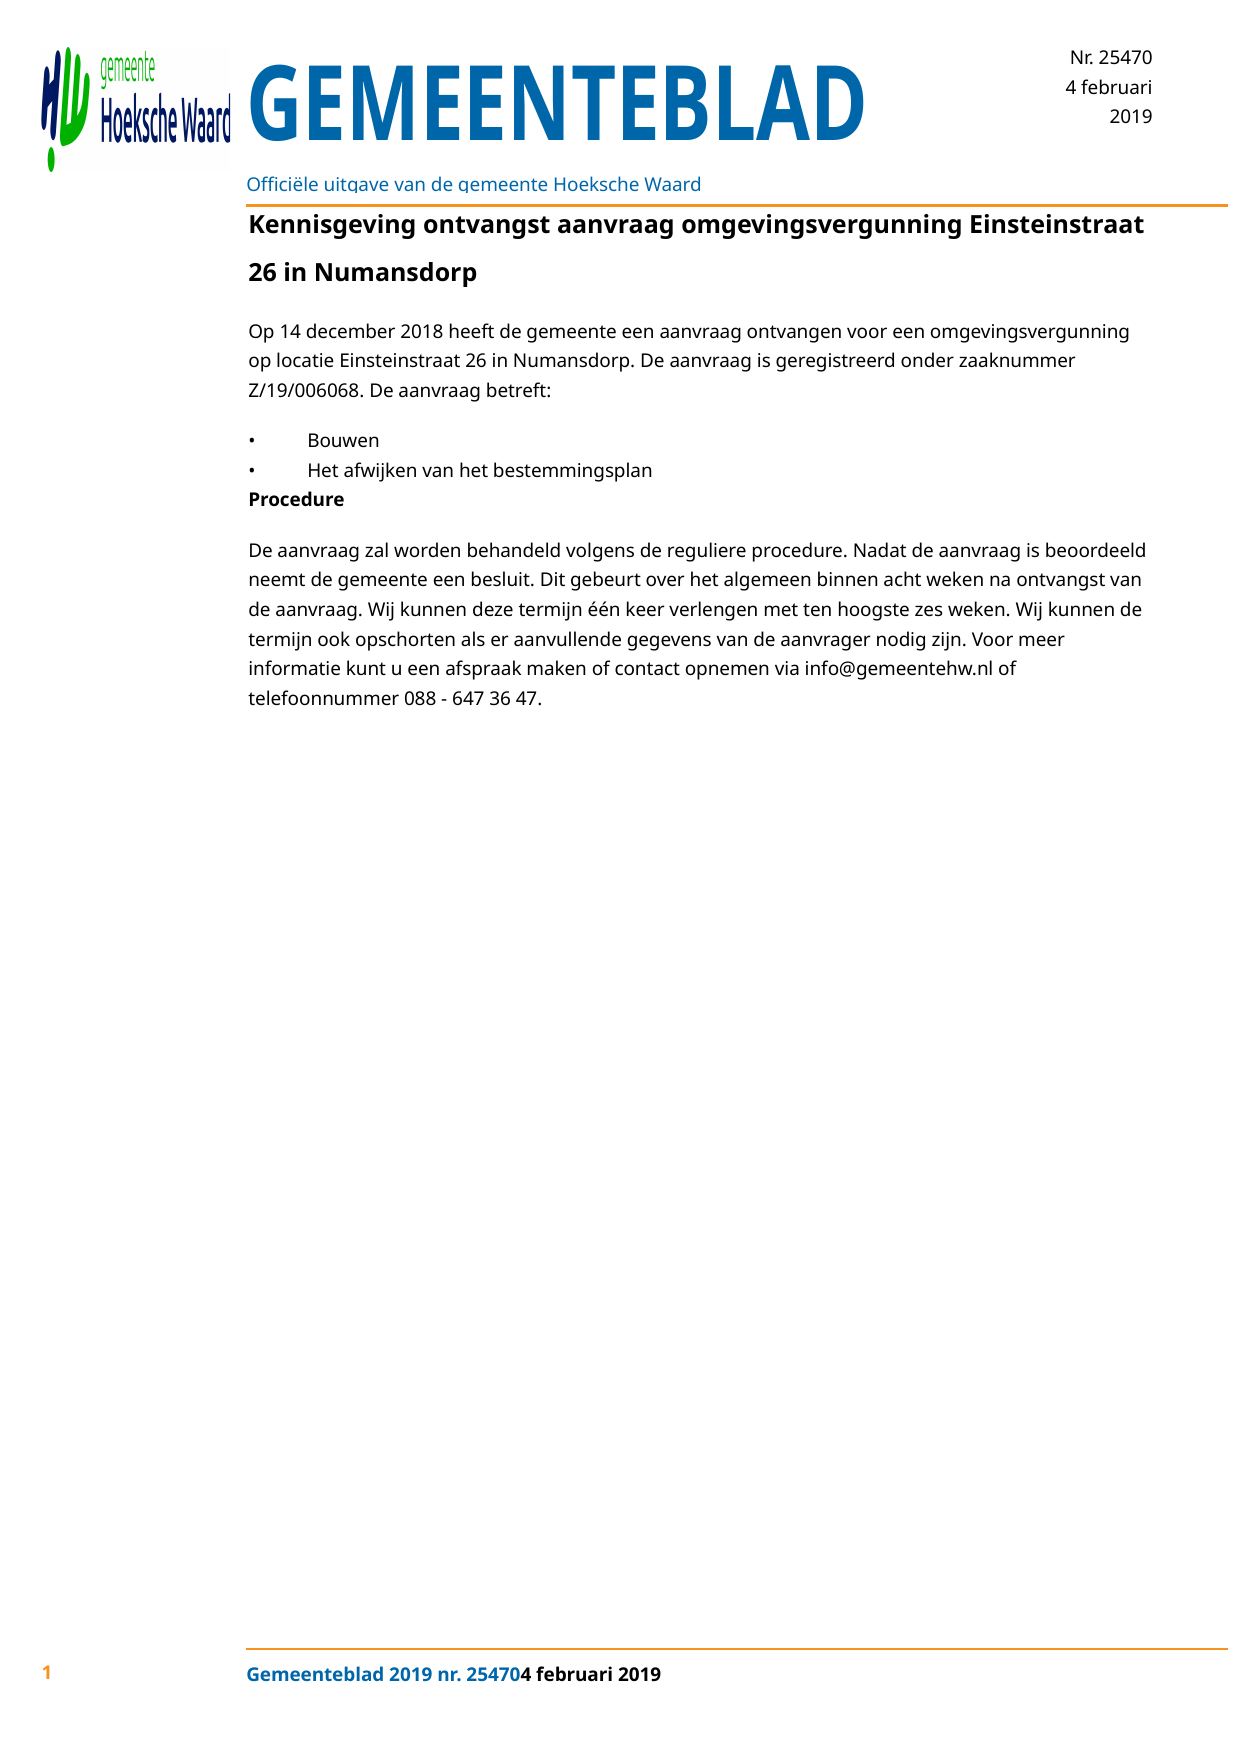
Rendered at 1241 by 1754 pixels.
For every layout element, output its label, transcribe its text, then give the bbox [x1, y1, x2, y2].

list Bouwen [248, 427, 1152, 453]
text Procedure [248, 487, 1152, 512]
text Op 14 december 2018 heeft de gemeente een aanvraag ontvangen voor een omgevingsvergunning op locatie Einsteinstraat 26 in Numansdorp. De aanvraag is geregistreerd onder zaaknummer Z/19/006068. De aanvraag betreft: [248, 318, 1152, 403]
picture [41, 47, 231, 172]
text De aanvraag zal worden behandeld volgens de reguliere procedure. Nadat de aanvraag is beoordeeld neemt de gemeente een besluit. Dit gebeurt over het algemeen binnen acht weken na ontvangst van de aanvraag. Wij kunnen deze termijn één keer verlengen met ten hoogste zes weken. Wij kunnen de termijn ook opschorten als er aanvullende gegevens van de aanvrager nodig zijn. Voor meer informatie kunt u een afspraak maken of contact opnemen via info@gemeentehw.nl of telefoonnummer 088 - 647 36 47. [248, 537, 1152, 711]
text Kennisgeving ontvangst aanvraag omgevingsvergunning Einsteinstraat 26 in Numansdorp [248, 207, 1152, 288]
list Het afwijken van het bestemmingsplan [248, 457, 1152, 483]
